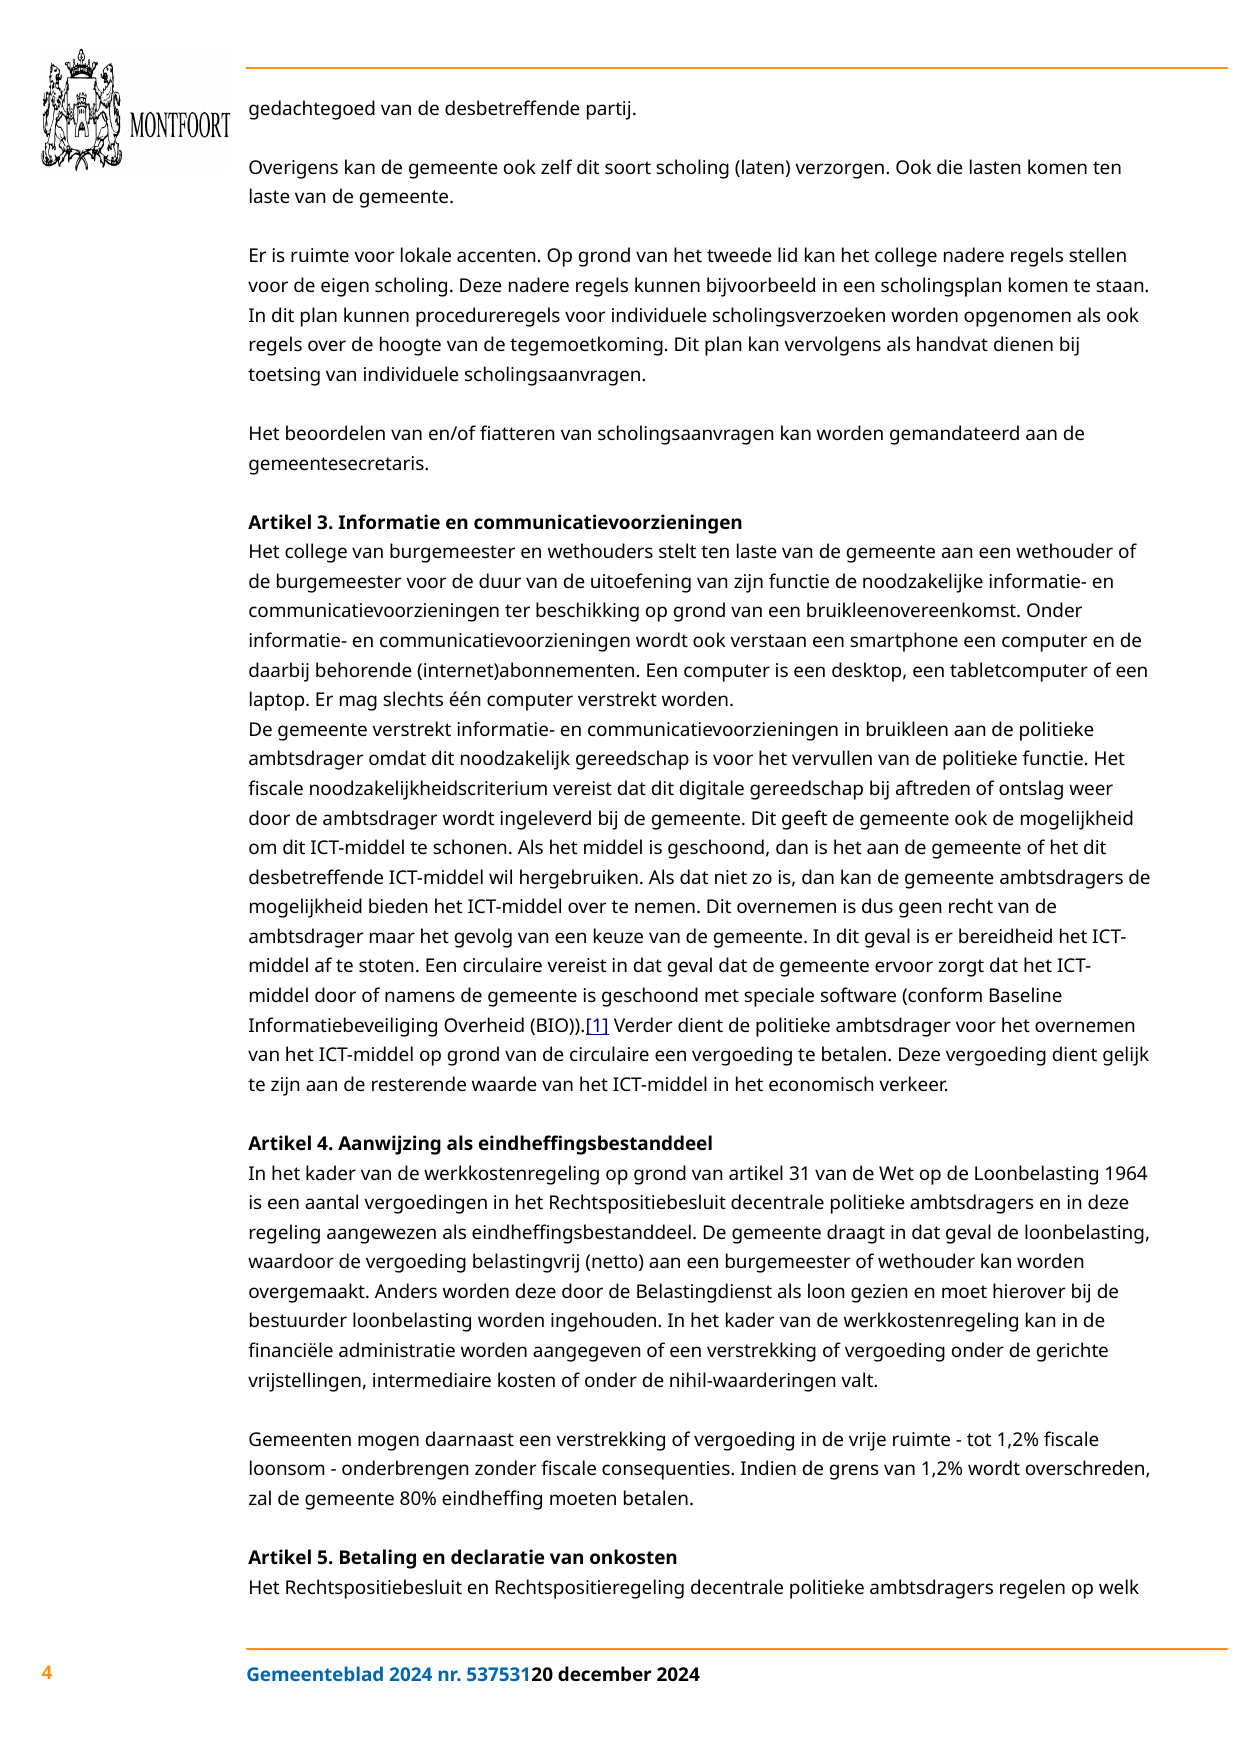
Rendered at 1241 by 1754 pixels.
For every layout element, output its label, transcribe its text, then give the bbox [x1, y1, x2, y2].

text Gemeenten mogen daarnaast een verstrekking of vergoeding in de vrije ruimte - tot 1,2% fiscale loonsom - onderbrengen zonder fiscale consequenties. Indien de grens van 1,2% wordt overschreden, zal de gemeente 80% eindheffing moeten betalen. [248, 1426, 1152, 1511]
text gedachtegoed van de desbetreffende partij. [248, 95, 1152, 121]
text Er is ruimte voor lokale accenten. Op grond van het tweede lid kan het college nadere regels stellen voor de eigen scholing. Deze nadere regels kunnen bijvoorbeeld in een scholingsplan komen te staan. In dit plan kunnen procedureregels voor individuele scholingsverzoeken worden opgenomen als ook regels over de hoogte van de tegemoetkoming. Dit plan kan vervolgens als handvat dienen bij toetsing van individuele scholingsaanvragen. [248, 243, 1152, 387]
text Het beoordelen van en/of fiatteren van scholingsaanvragen kan worden gemandateerd aan de gemeentesecretaris. [248, 420, 1152, 476]
text In het kader van de werkkostenregeling op grond van artikel 31 van de Wet op de Loonbelasting 1964 is een aantal vergoedingen in het Rechtspositiebesluit decentrale politieke ambtsdragers en in deze regeling aangewezen als eindheffingsbestanddeel. De gemeente draagt in dat geval de loonbelasting, waardoor de vergoeding belastingvrij (netto) aan een burgemeester of wethouder kan worden overgemaakt. Anders worden deze door de Belastingdienst als loon gezien en moet hierover bij de bestuurder loonbelasting worden ingehouden. In het kader van de werkkostenregeling kan in de financiële administratie worden aangegeven of een verstrekking of vergoeding onder de gerichte vrijstellingen, intermediaire kosten of onder de nihil-waarderingen valt. [248, 1160, 1152, 1393]
text Artikel 3. Informatie en communicatievoorzieningen [248, 509, 1152, 535]
text Het college van burgemeester en wethouders stelt ten laste van de gemeente aan een wethouder of de burgemeester voor de duur van de uitoefening van zijn functie de noodzakelijke informatie- en communicatievoorzieningen ter beschikking op grond van een bruikleenovereenkomst. Onder informatie- en communicatievoorzieningen wordt ook verstaan een smartphone een computer en de daarbij behorende (internet)abonnementen. Een computer is een desktop, een tabletcomputer of een laptop. Er mag slechts één computer verstrekt worden. [248, 538, 1152, 712]
text Artikel 4. Aanwijzing als eindheffingsbestanddeel [248, 1130, 1152, 1156]
text De gemeente verstrekt informatie- en communicatievoorzieningen in bruikleen aan de politieke ambtsdrager omdat dit noodzakelijk gereedschap is voor het vervullen van de politieke functie. Het fiscale noodzakelijkheidscriterium vereist dat dit digitale gereedschap bij aftreden of ontslag weer door de ambtsdrager wordt ingeleverd bij de gemeente. Dit geeft de gemeente ook de mogelijkheid om dit ICT-middel te schonen. Als het middel is geschoond, dan is het aan de gemeente of het dit desbetreffende ICT-middel wil hergebruiken. Als dat niet zo is, dan kan de gemeente ambtsdragers de mogelijkheid bieden het ICT-middel over te nemen. Dit overnemen is dus geen recht van de ambtsdrager maar het gevolg van een keuze van de gemeente. In dit geval is er bereidheid het ICT-middel af te stoten. Een circulaire vereist in dat geval dat de gemeente ervoor zorgt dat het ICT-middel door of namens de gemeente is geschoond met speciale software (conform Baseline Informatiebeveiliging Overheid (BIO)).[1] Verder dient de politieke ambtsdrager voor het overnemen van het ICT-middel op grond van de circulaire een vergoeding te betalen. Deze vergoeding dient gelijk te zijn aan de resterende waarde van het ICT-middel in het economisch verkeer. [248, 716, 1152, 1097]
picture [41, 47, 231, 172]
text Het Rechtspositiebesluit en Rechtspositieregeling decentrale politieke ambtsdragers regelen op welk [248, 1574, 1152, 1600]
text Artikel 5. Betaling en declaratie van onkosten [248, 1544, 1152, 1570]
text Overigens kan de gemeente ook zelf dit soort scholing (laten) verzorgen. Ook die lasten komen ten laste van de gemeente. [248, 154, 1152, 209]
